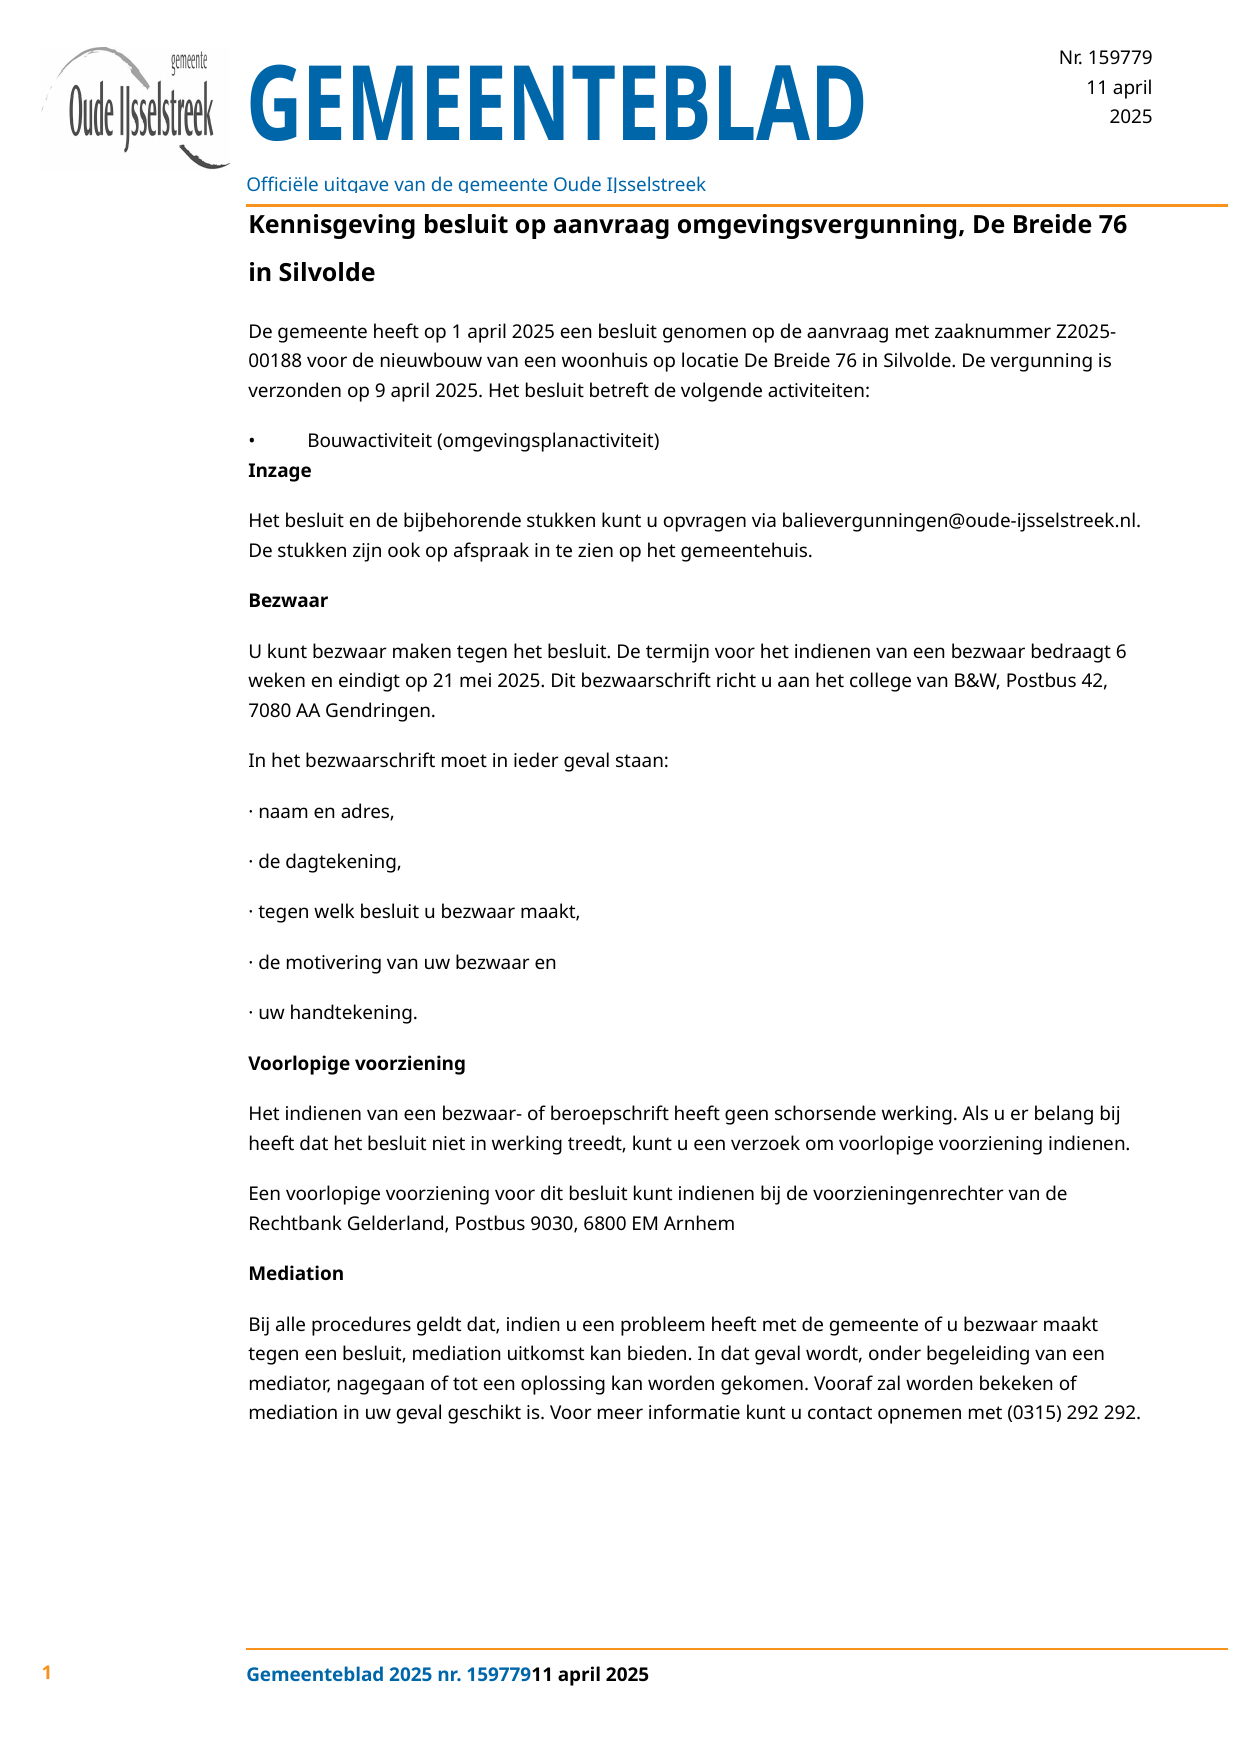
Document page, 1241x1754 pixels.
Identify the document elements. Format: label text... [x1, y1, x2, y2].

text De gemeente heeft op 1 april 2025 een besluit genomen op de aanvraag met zaaknummer Z2025-00188 voor de nieuwbouw van een woonhuis op locatie De Breide 76 in Silvolde. De vergunning is verzonden op 9 april 2025. Het besluit betreft de volgende activiteiten: [248, 318, 1152, 403]
text Een voorlopige voorziening voor dit besluit kunt indienen bij de voorzieningenrechter van de Rechtbank Gelderland, Postbus 9030, 6800 EM Arnhem [248, 1180, 1152, 1236]
text Kennisgeving besluit op aanvraag omgevingsvergunning, De Breide 76 in Silvolde [248, 207, 1152, 288]
text In het bezwaarschrift moet in ieder geval staan: [248, 747, 1152, 773]
text Het indienen van een bezwaar- of beroepschrift heeft geen schorsende werking. Als u er belang bij heeft dat het besluit niet in werking treedt, kunt u een verzoek om voorlopige voorziening indienen. [248, 1100, 1152, 1156]
text · de motivering van uw bezwaar en [248, 949, 1152, 975]
text U kunt bezwaar maken tegen het besluit. De termijn voor het indienen van een bezwaar bedraagt 6 weken en eindigt op 21 mei 2025. Dit bezwaarschrift richt u aan het college van B&W, Postbus 42, 7080 AA Gendringen. [248, 638, 1152, 723]
text Mediation [248, 1260, 1152, 1286]
text Voorlopige voorziening [248, 1050, 1152, 1076]
text · uw handtekening. [248, 999, 1152, 1025]
text · de dagtekening, [248, 848, 1152, 874]
text Bezwaar [248, 587, 1152, 613]
text · tegen welk besluit u bezwaar maakt, [248, 899, 1152, 924]
picture [41, 47, 231, 172]
list Bouwactiviteit (omgevingsplanactiviteit) [248, 427, 1152, 453]
text Bij alle procedures geldt dat, indien u een probleem heeft met de gemeente of u bezwaar maakt tegen een besluit, mediation uitkomst kan bieden. In dat geval wordt, onder begeleiding van een mediator, nagegaan of tot een oplossing kan worden gekomen. Vooraf zal worden bekeken of mediation in uw geval geschikt is. Voor meer informatie kunt u contact opnemen met (0315) 292 292. [248, 1311, 1152, 1425]
text Het besluit en de bijbehorende stukken kunt u opvragen via balievergunningen@oude-ijsselstreek.nl. De stukken zijn ook op afspraak in te zien op het gemeentehuis. [248, 507, 1152, 563]
text · naam en adres, [248, 798, 1152, 824]
text Inzage [248, 457, 1152, 483]
